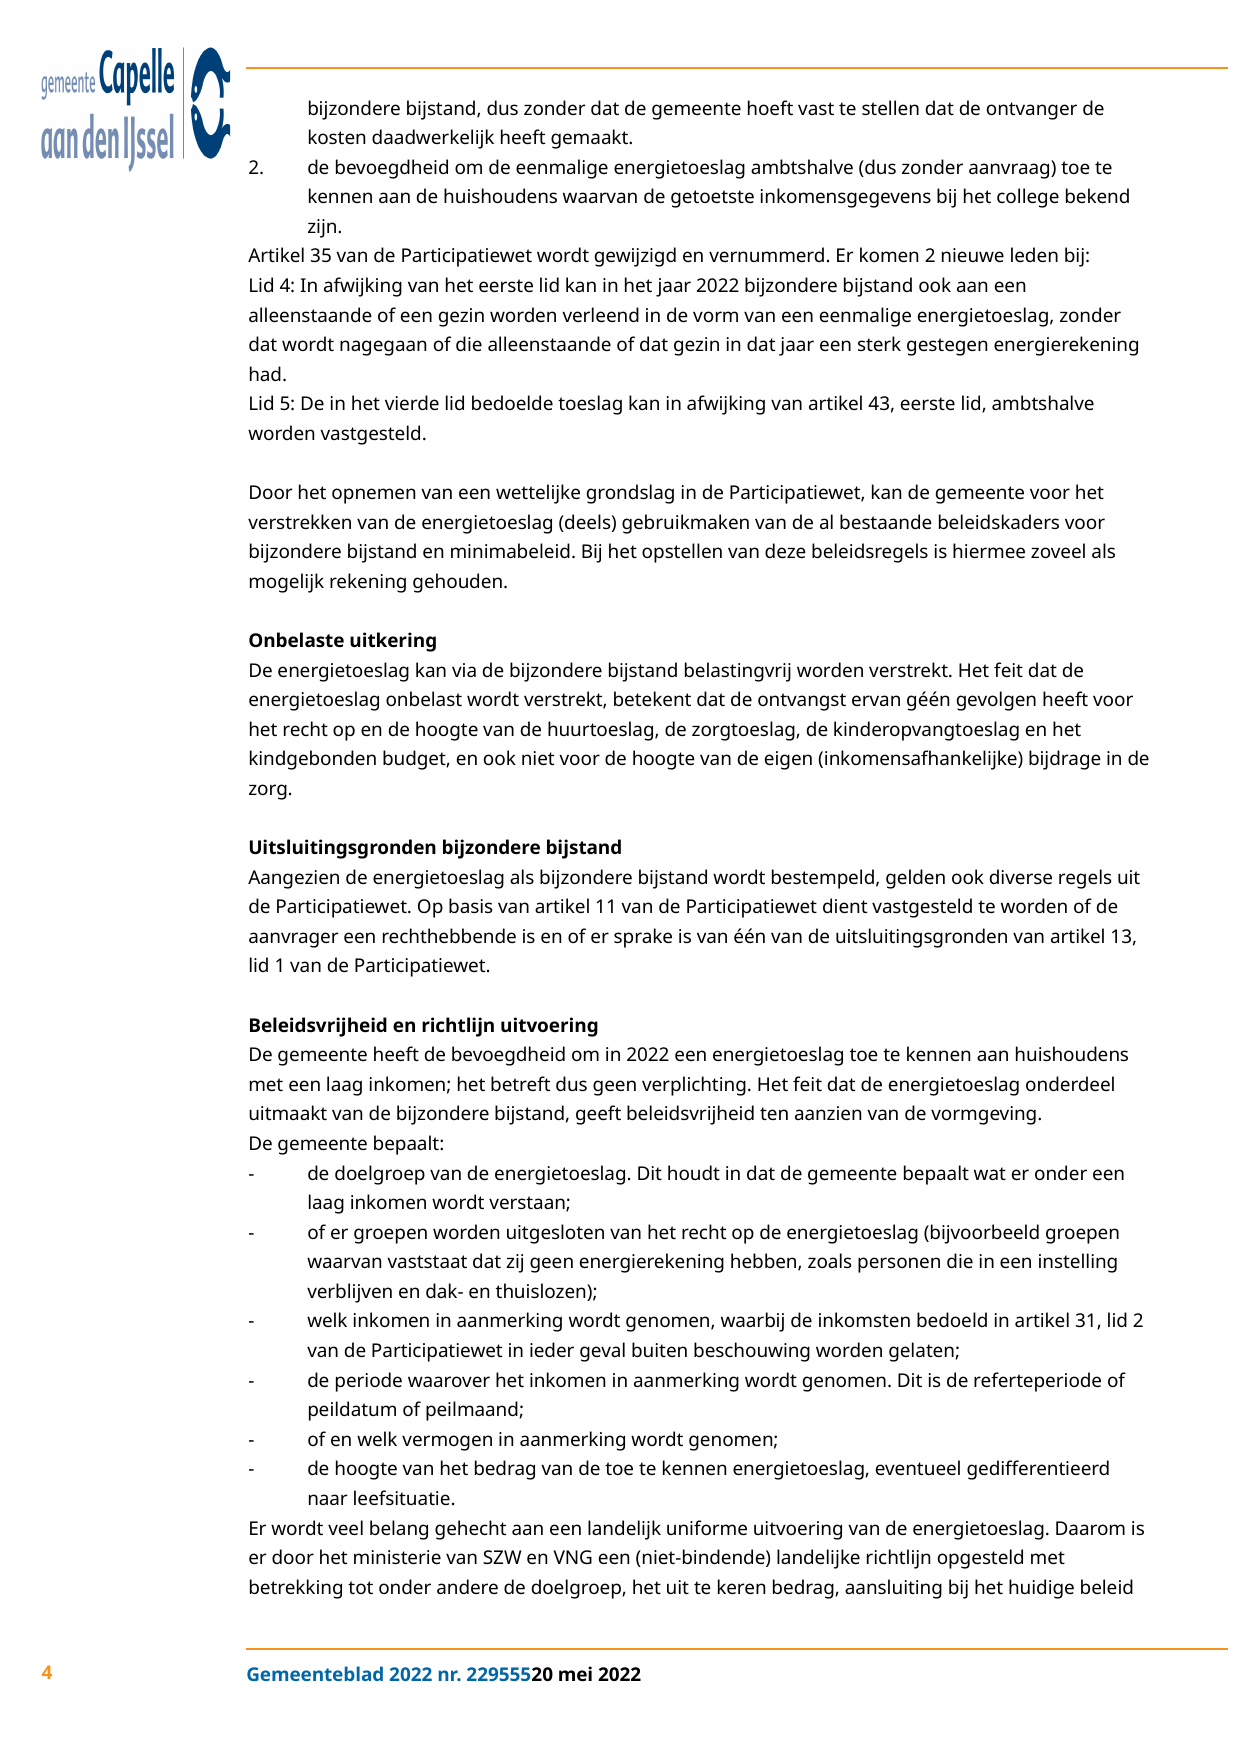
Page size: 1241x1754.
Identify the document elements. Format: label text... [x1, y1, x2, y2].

picture [41, 47, 231, 172]
text Beleidsvrijheid en richtlijn uitvoering [248, 1012, 1152, 1038]
list de bevoegdheid om de eenmalige energietoeslag ambtshalve (dus zonder aanvraag) toe te kennen aan de huishoudens waarvan de getoetste inkomensgegevens bij het college bekend zijn. [248, 154, 1152, 239]
text De gemeente heeft de bevoegdheid om in 2022 een energietoeslag toe te kennen aan huishoudens met een laag inkomen; het betreft dus geen verplichting. Het feit dat de energietoeslag onderdeel uitmaakt van de bijzondere bijstand, geeft beleidsvrijheid ten aanzien van de vormgeving. [248, 1041, 1152, 1126]
list de doelgroep van de energietoeslag. Dit houdt in dat de gemeente bepaalt wat er onder een laag inkomen wordt verstaan; [248, 1160, 1152, 1215]
text Onbelaste uitkering [248, 627, 1152, 653]
text Lid 4: In afwijking van het eerste lid kan in het jaar 2022 bijzondere bijstand ook aan een alleenstaande of een gezin worden verleend in de vorm van een eenmalige energietoeslag, zonder dat wordt nagegaan of die alleenstaande of dat gezin in dat jaar een sterk gestegen energierekening had. [248, 272, 1152, 387]
text Door het opnemen van een wettelijke grondslag in de Participatiewet, kan de gemeente voor het verstrekken van de energietoeslag (deels) gebruikmaken van de al bestaande beleidskaders voor bijzondere bijstand en minimabeleid. Bij het opstellen van deze beleidsregels is hiermee zoveel als mogelijk rekening gehouden. [248, 479, 1152, 594]
text Artikel 35 van de Participatiewet wordt gewijzigd en vernummerd. Er komen 2 nieuwe leden bij: [248, 243, 1152, 268]
text Uitsluitingsgronden bijzondere bijstand [248, 834, 1152, 860]
text Lid 5: De in het vierde lid bedoelde toeslag kan in afwijking van artikel 43, eerste lid, ambtshalve worden vastgesteld. [248, 391, 1152, 446]
text De gemeente bepaalt: [248, 1130, 1152, 1156]
list welk inkomen in aanmerking wordt genomen, waarbij de inkomsten bedoeld in artikel 31, lid 2 van de Participatiewet in ieder geval buiten beschouwing worden gelaten; [248, 1308, 1152, 1363]
list de periode waarover het inkomen in aanmerking wordt genomen. Dit is de referteperiode of peildatum of peilmaand; [248, 1367, 1152, 1422]
list de hoogte van het bedrag van de toe te kennen energietoeslag, eventueel gedifferentieerd naar leefsituatie. [248, 1456, 1152, 1511]
text De energietoeslag kan via de bijzondere bijstand belastingvrij worden verstrekt. Het feit dat de energietoeslag onbelast wordt verstrekt, betekent dat de ontvangst ervan géén gevolgen heeft voor het recht op en de hoogte van de huurtoeslag, de zorgtoeslag, de kinderopvangtoeslag en het kindgebonden budget, en ook niet voor de hoogte van de eigen (inkomensafhankelijke) bijdrage in de zorg. [248, 657, 1152, 801]
list bijzondere bijstand, dus zonder dat de gemeente hoeft vast te stellen dat de ontvanger de kosten daadwerkelijk heeft gemaakt. [248, 95, 1152, 150]
text Aangezien de energietoeslag als bijzondere bijstand wordt bestempeld, gelden ook diverse regels uit de Participatiewet. Op basis van artikel 11 van de Participatiewet dient vastgesteld te worden of de aanvrager een rechthebbende is en of er sprake is van één van de uitsluitingsgronden van artikel 13, lid 1 van de Participatiewet. [248, 864, 1152, 978]
text Er wordt veel belang gehecht aan een landelijk uniforme uitvoering van de energietoeslag. Daarom is er door het ministerie van SZW en VNG een (niet-bindende) landelijke richtlijn opgesteld met betrekking tot onder andere de doelgroep, het uit te keren bedrag, aansluiting bij het huidige beleid [248, 1515, 1152, 1600]
list of er groepen worden uitgesloten van het recht op de energietoeslag (bijvoorbeeld groepen waarvan vaststaat dat zij geen energierekening hebben, zoals personen die in een instelling verblijven en dak- en thuislozen); [248, 1219, 1152, 1304]
list of en welk vermogen in aanmerking wordt genomen; [248, 1426, 1152, 1452]
